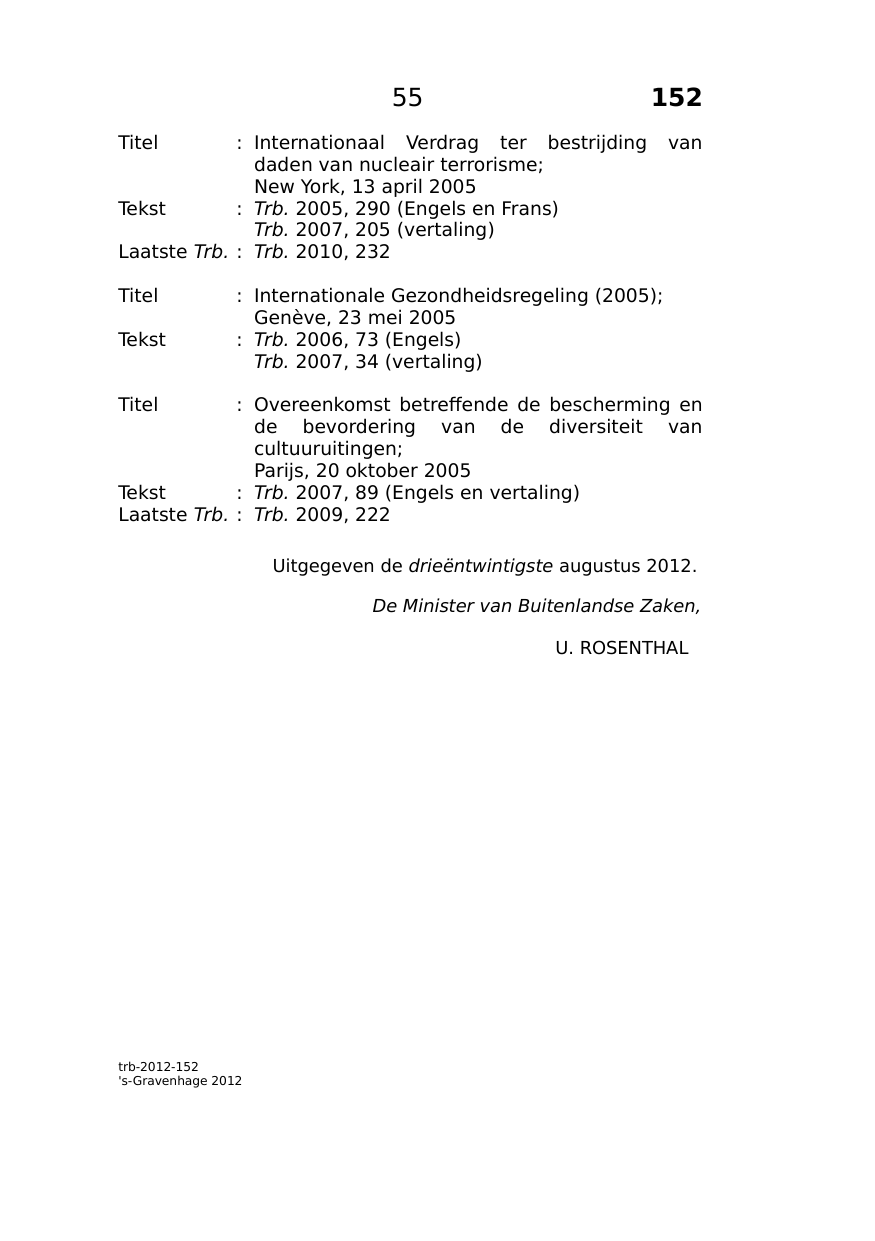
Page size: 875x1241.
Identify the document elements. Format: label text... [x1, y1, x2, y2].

table_cell : [236, 241, 254, 263]
table_cell Tekst [118, 329, 236, 372]
table_cell Tekst [118, 198, 236, 241]
table_cell Internationale Gezondheidsregeling (2005); Genève, 23 mei 2005 [254, 285, 703, 329]
text trb-2012-152 [118, 1060, 352, 1074]
table_cell Trb. 2005, 290 (Engels en Frans) Trb. 2007, 205 (vertaling) [254, 198, 703, 241]
table_cell Tekst [118, 482, 236, 504]
table_cell Laatste Trb. [118, 504, 236, 526]
table_cell Titel [118, 132, 236, 197]
table_cell [236, 263, 254, 285]
table_cell : [236, 132, 254, 197]
table_cell [254, 373, 703, 394]
table_cell : [236, 394, 254, 482]
table_cell [118, 373, 236, 394]
table_cell Trb. 2007, 89 (Engels en vertaling) [254, 482, 703, 504]
text De Minister van Buitenlandse Zaken, U. ROSENTHAL [118, 596, 703, 658]
table_cell : [236, 329, 254, 372]
table_cell Trb. 2009, 222 [254, 504, 703, 526]
table_cell Trb. 2006, 73 (Engels) Trb. 2007, 34 (vertaling) [254, 329, 703, 372]
table_cell : [236, 482, 254, 504]
table_cell Overeenkomst betreffende de bescherming en de bevordering van de diversiteit van cultuuruitingen; Parijs, 20 oktober 2005 [254, 394, 703, 482]
table_cell : [236, 285, 254, 329]
table_cell Internationaal Verdrag ter bestrijding van daden van nucleair terrorisme; New York, 13 april 2005 [254, 132, 703, 197]
text 's-Gravenhage 2012 [118, 1074, 352, 1088]
table_cell [236, 373, 254, 394]
table_cell [254, 263, 703, 285]
table_cell : [236, 198, 254, 241]
table_cell Titel [118, 285, 236, 329]
table_cell Laatste Trb. [118, 241, 236, 263]
table_cell Titel [118, 394, 236, 482]
table_cell [118, 263, 236, 285]
table_cell Trb. 2010, 232 [254, 241, 703, 263]
table_cell : [236, 504, 254, 526]
text Uitgegeven de drieëntwintigste augustus 2012. [118, 556, 703, 576]
